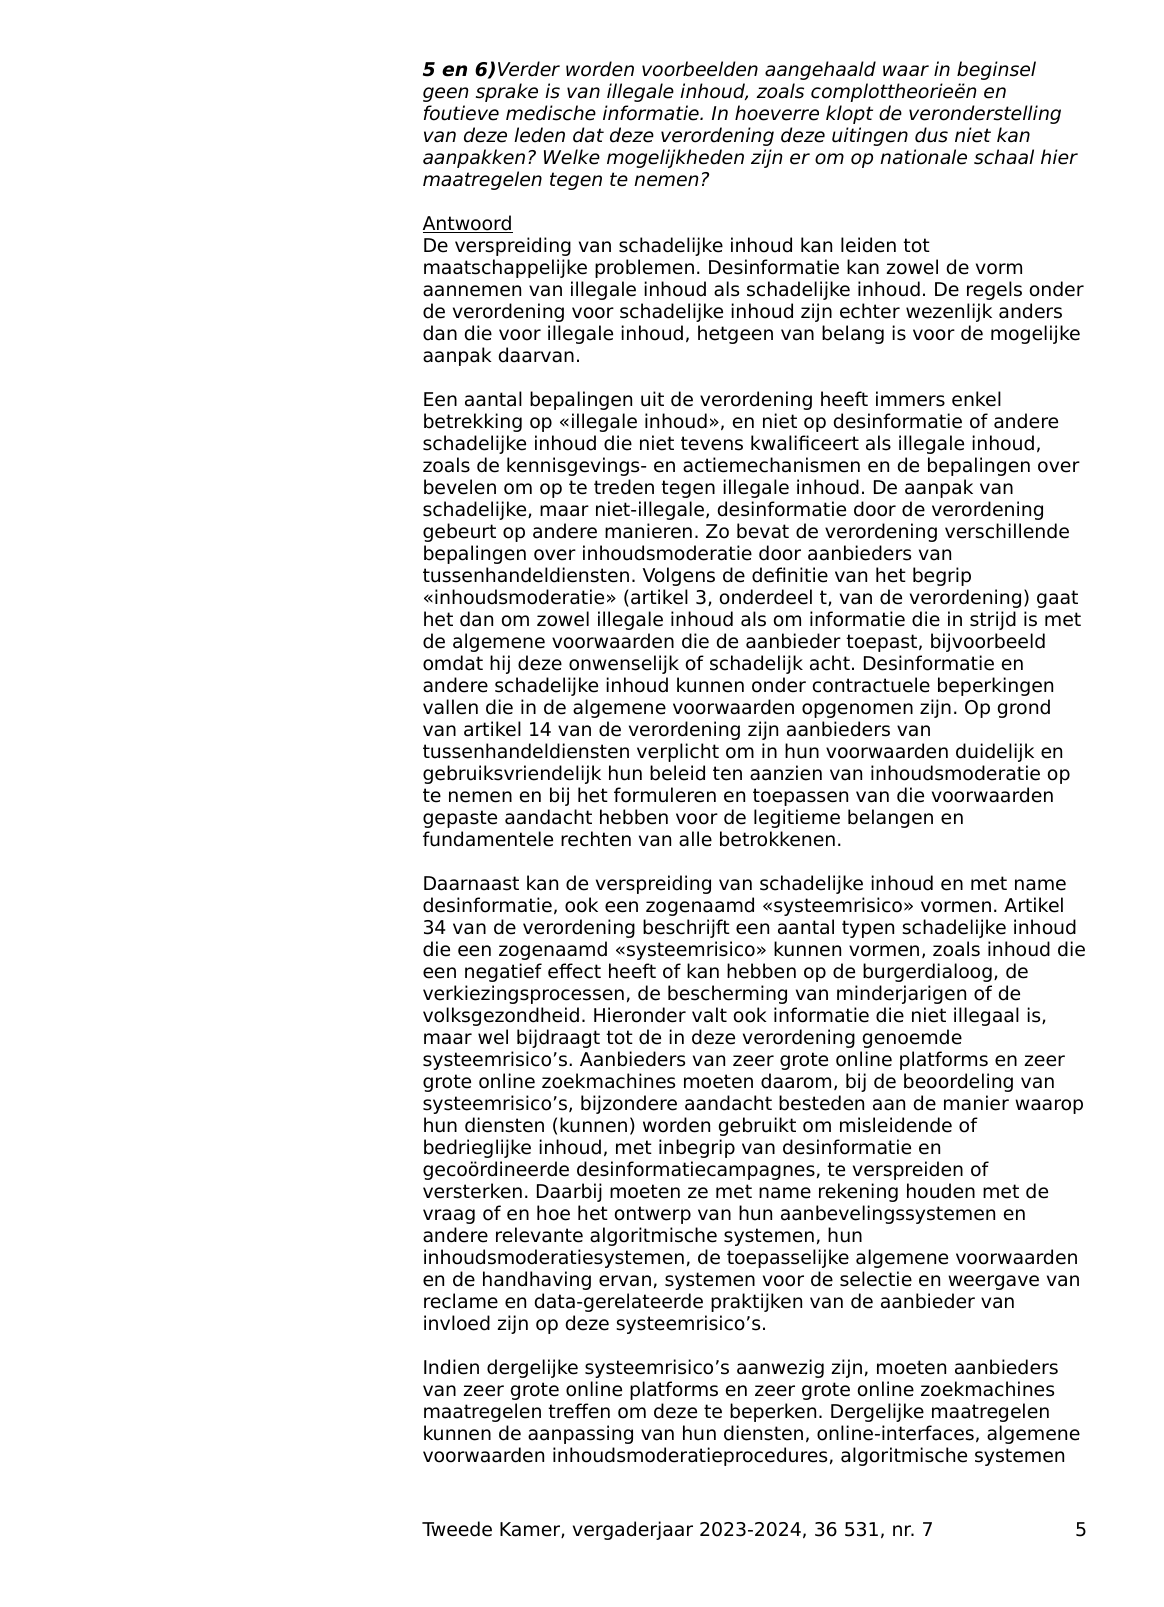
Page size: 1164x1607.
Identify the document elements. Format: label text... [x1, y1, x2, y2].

text 5 en 6)Verder worden voorbeelden aangehaald waar in beginsel geen sprake is van illegale inhoud, zoals complottheorieën en foutieve medische informatie. In hoeverre klopt de veronderstelling van deze leden dat deze verordening deze uitingen dus niet kan aanpakken? Welke mogelijkheden zijn er om op nationale schaal hier maatregelen tegen te nemen? [422, 59, 1087, 191]
text Indien dergelijke systeemrisico’s aanwezig zijn, moeten aanbieders van zeer grote online platforms en zeer grote online zoekmachines maatregelen treffen om deze te beperken. Dergelijke maatregelen kunnen de aanpassing van hun diensten, online-interfaces, algemene voorwaarden inhoudsmoderatieprocedures, algoritmische systemen [422, 1357, 1087, 1467]
text De verspreiding van schadelijke inhoud kan leiden tot maatschappelijke problemen. Desinformatie kan zowel de vorm aannemen van illegale inhoud als schadelijke inhoud. De regels onder de verordening voor schadelijke inhoud zijn echter wezenlijk anders dan die voor illegale inhoud, hetgeen van belang is voor de mogelijke aanpak daarvan. [422, 235, 1087, 367]
text Een aantal bepalingen uit de verordening heeft immers enkel betrekking op «illegale inhoud», en niet op desinformatie of andere schadelijke inhoud die niet tevens kwalificeert als illegale inhoud, zoals de kennisgevings- en actiemechanismen en de bepalingen over bevelen om op te treden tegen illegale inhoud. De aanpak van schadelijke, maar niet-illegale, desinformatie door de verordening gebeurt op andere manieren. Zo bevat de verordening verschillende bepalingen over inhoudsmoderatie door aanbieders van tussenhandeldiensten. Volgens de definitie van het begrip «inhoudsmoderatie» (artikel 3, onderdeel t, van de verordening) gaat het dan om zowel illegale inhoud als om informatie die in strijd is met de algemene voorwaarden die de aanbieder toepast, bijvoorbeeld omdat hij deze onwenselijk of schadelijk acht. Desinformatie en andere schadelijke inhoud kunnen onder contractuele beperkingen vallen die in de algemene voorwaarden opgenomen zijn. Op grond van artikel 14 van de verordening zijn aanbieders van tussenhandeldiensten verplicht om in hun voorwaarden duidelijk en gebruiksvriendelijk hun beleid ten aanzien van inhoudsmoderatie op te nemen en bij het formuleren en toepassen van die voorwaarden gepaste aandacht hebben voor de legitieme belangen en fundamentele rechten van alle betrokkenen. [422, 389, 1087, 851]
text Daarnaast kan de verspreiding van schadelijke inhoud en met name desinformatie, ook een zogenaamd «systeemrisico» vormen. Artikel 34 van de verordening beschrijft een aantal typen schadelijke inhoud die een zogenaamd «systeemrisico» kunnen vormen, zoals inhoud die een negatief effect heeft of kan hebben op de burgerdialoog, de verkiezingsprocessen, de bescherming van minderjarigen of de volksgezondheid. Hieronder valt ook informatie die niet illegaal is, maar wel bijdraagt tot de in deze verordening genoemde systeemrisico’s. Aanbieders van zeer grote online platforms en zeer grote online zoekmachines moeten daarom, bij de beoordeling van systeemrisico’s, bijzondere aandacht besteden aan de manier waarop hun diensten (kunnen) worden gebruikt om misleidende of bedrieglijke inhoud, met inbegrip van desinformatie en gecoördineerde desinformatiecampagnes, te verspreiden of versterken. Daarbij moeten ze met name rekening houden met de vraag of en hoe het ontwerp van hun aanbevelingssystemen en andere relevante algoritmische systemen, hun inhoudsmoderatiesystemen, de toepasselijke algemene voorwaarden en de handhaving ervan, systemen voor de selectie en weergave van reclame en data-gerelateerde praktijken van de aanbieder van invloed zijn op deze systeemrisico’s. [422, 873, 1087, 1334]
text Antwoord [422, 213, 1087, 235]
